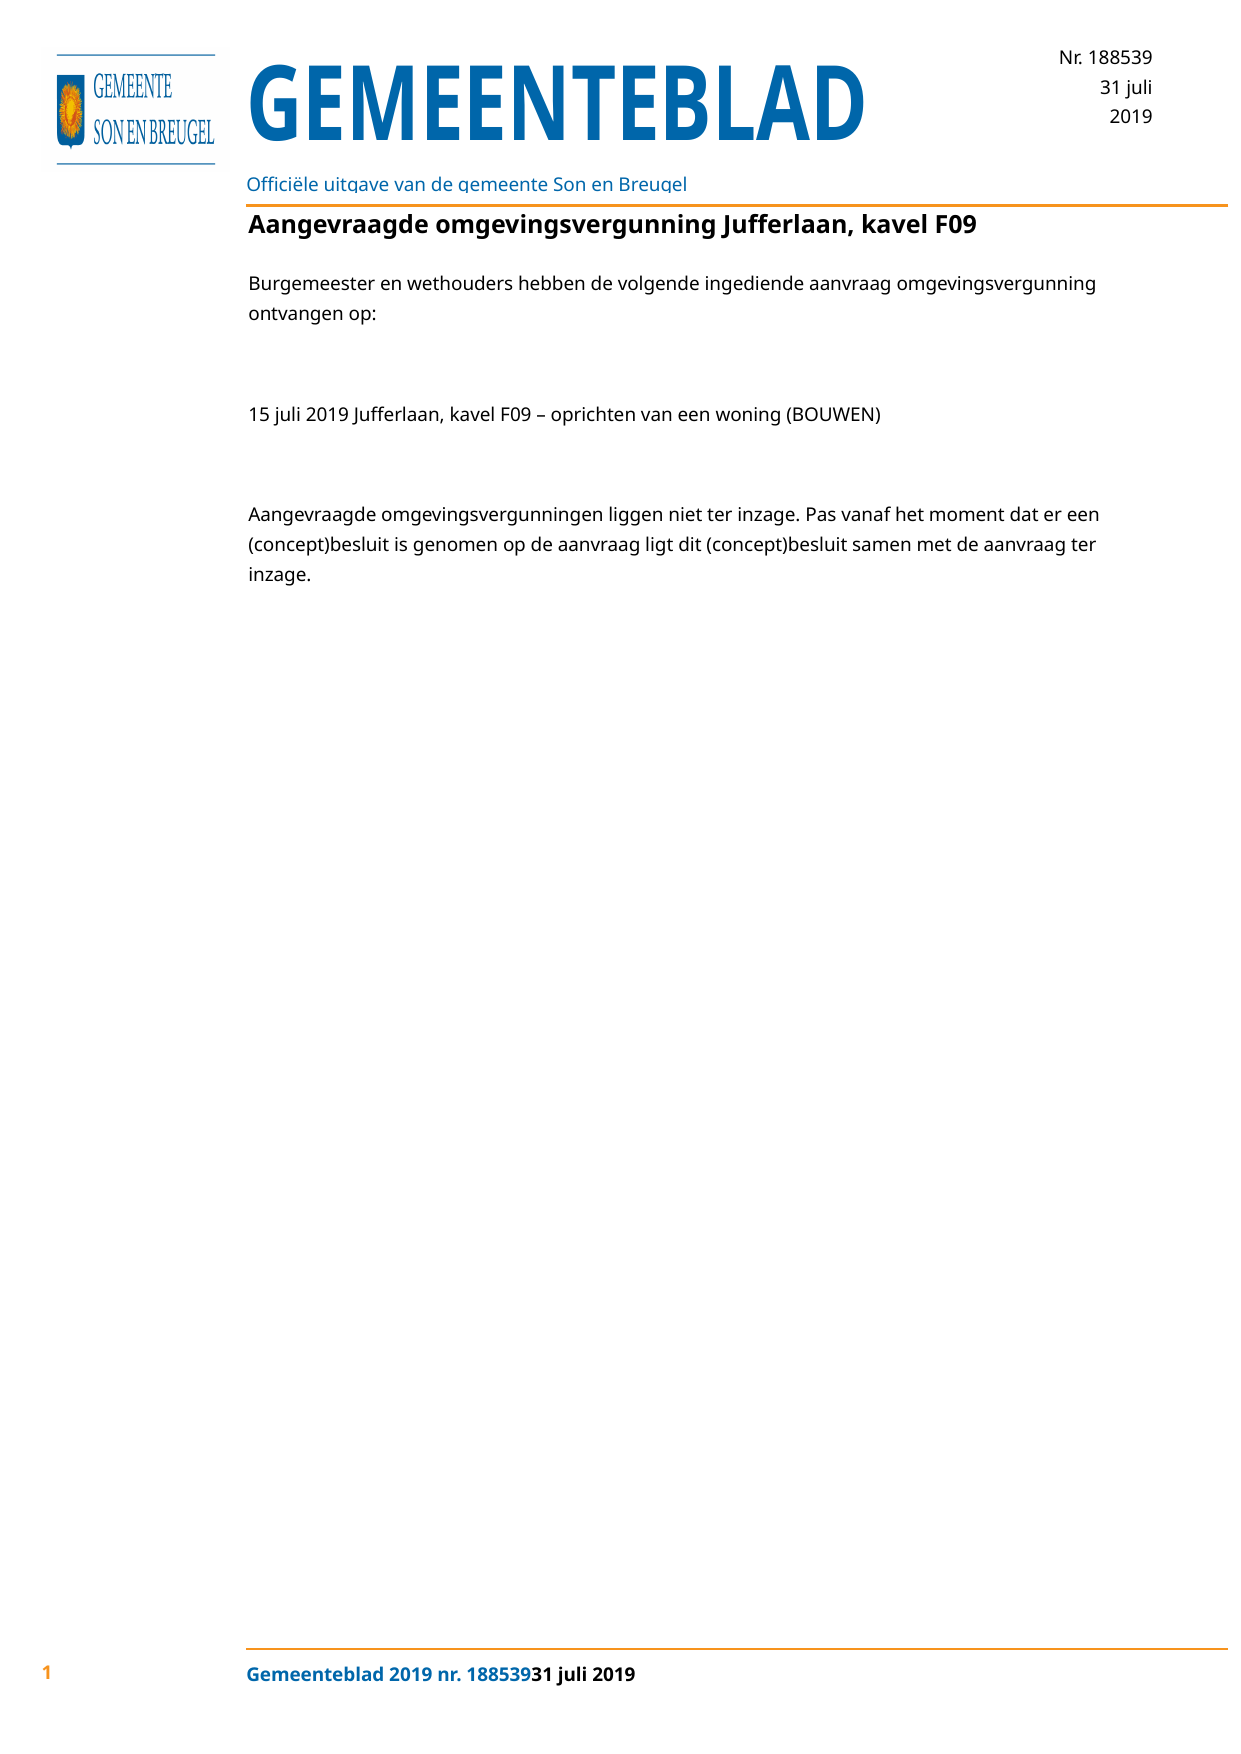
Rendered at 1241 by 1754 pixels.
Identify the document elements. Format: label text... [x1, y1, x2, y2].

text Aangevraagde omgevingsvergunning Jufferlaan, kavel F09 [248, 207, 1152, 241]
picture [41, 47, 231, 172]
text 15 juli 2019 Jufferlaan, kavel F09 – oprichten van een woning (BOUWEN) [248, 401, 1152, 426]
text Burgemeester en wethouders hebben de volgende ingediende aanvraag omgevingsvergunning ontvangen op: [248, 270, 1152, 326]
text Aangevraagde omgevingsvergunningen liggen niet ter inzage. Pas vanaf het moment dat er een (concept)besluit is genomen op de aanvraag ligt dit (concept)besluit samen met de aanvraag ter inzage. [248, 502, 1152, 586]
